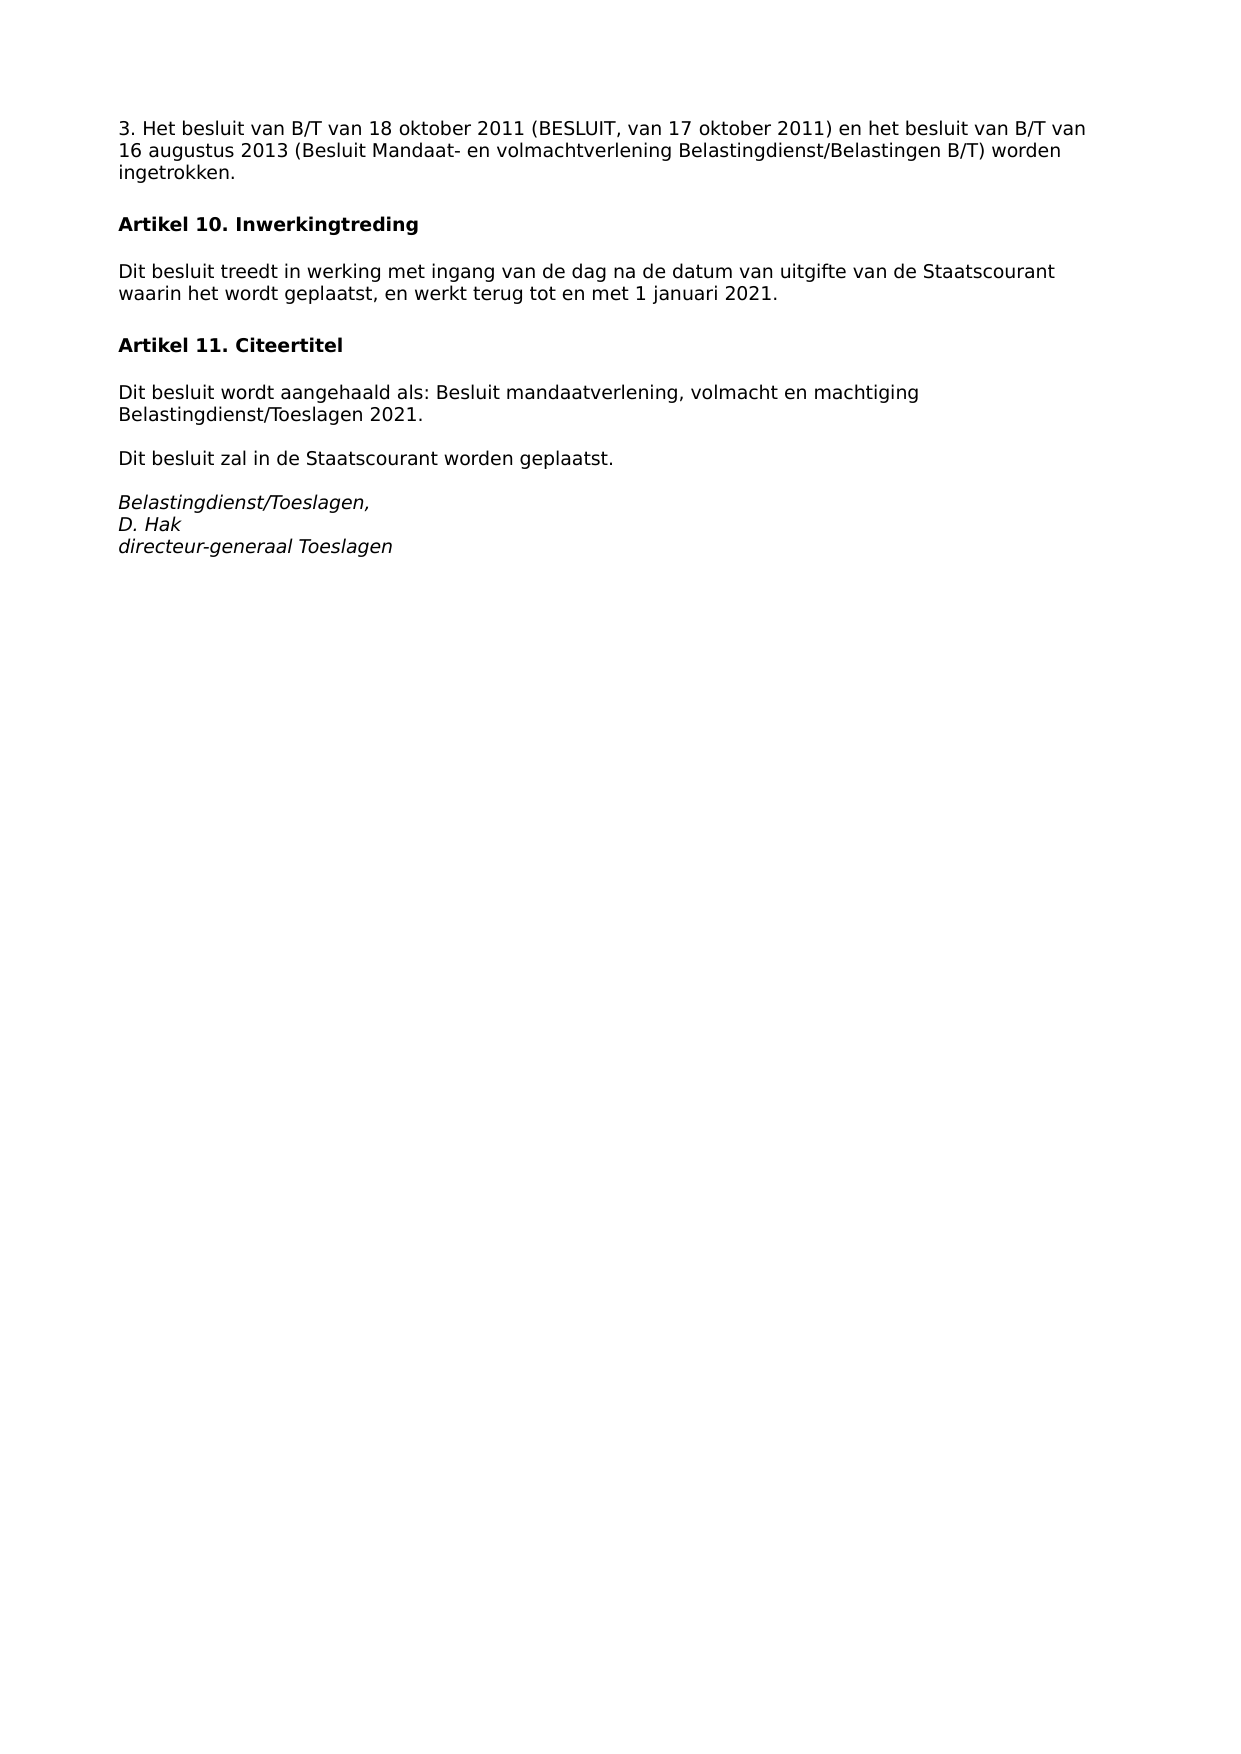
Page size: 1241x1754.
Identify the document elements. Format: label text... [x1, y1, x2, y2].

subtitle Artikel 10. Inwerkingtreding [118, 214, 1122, 236]
text 3. Het besluit van B/T van 18 oktober 2011 (BESLUIT, van 17 oktober 2011) en het besluit van B/T van 16 augustus 2013 (Besluit Mandaat- en volmachtverlening Belastingdienst/Belastingen B/T) worden ingetrokken. [118, 118, 1122, 184]
text Dit besluit zal in de Staatscourant worden geplaatst. [118, 448, 1122, 470]
text Dit besluit treedt in werking met ingang van de dag na de datum van uitgifte van de Staatscourant waarin het wordt geplaatst, en werkt terug tot en met 1 januari 2021. [118, 261, 1122, 305]
text Belastingdienst/Toeslagen, D. Hak directeur-generaal Toeslagen [118, 492, 1122, 558]
text Dit besluit wordt aangehaald als: Besluit mandaatverlening, volmacht en machtiging Belastingdienst/Toeslagen 2021. [118, 382, 1122, 426]
subtitle Artikel 11. Citeertitel [118, 335, 1122, 357]
